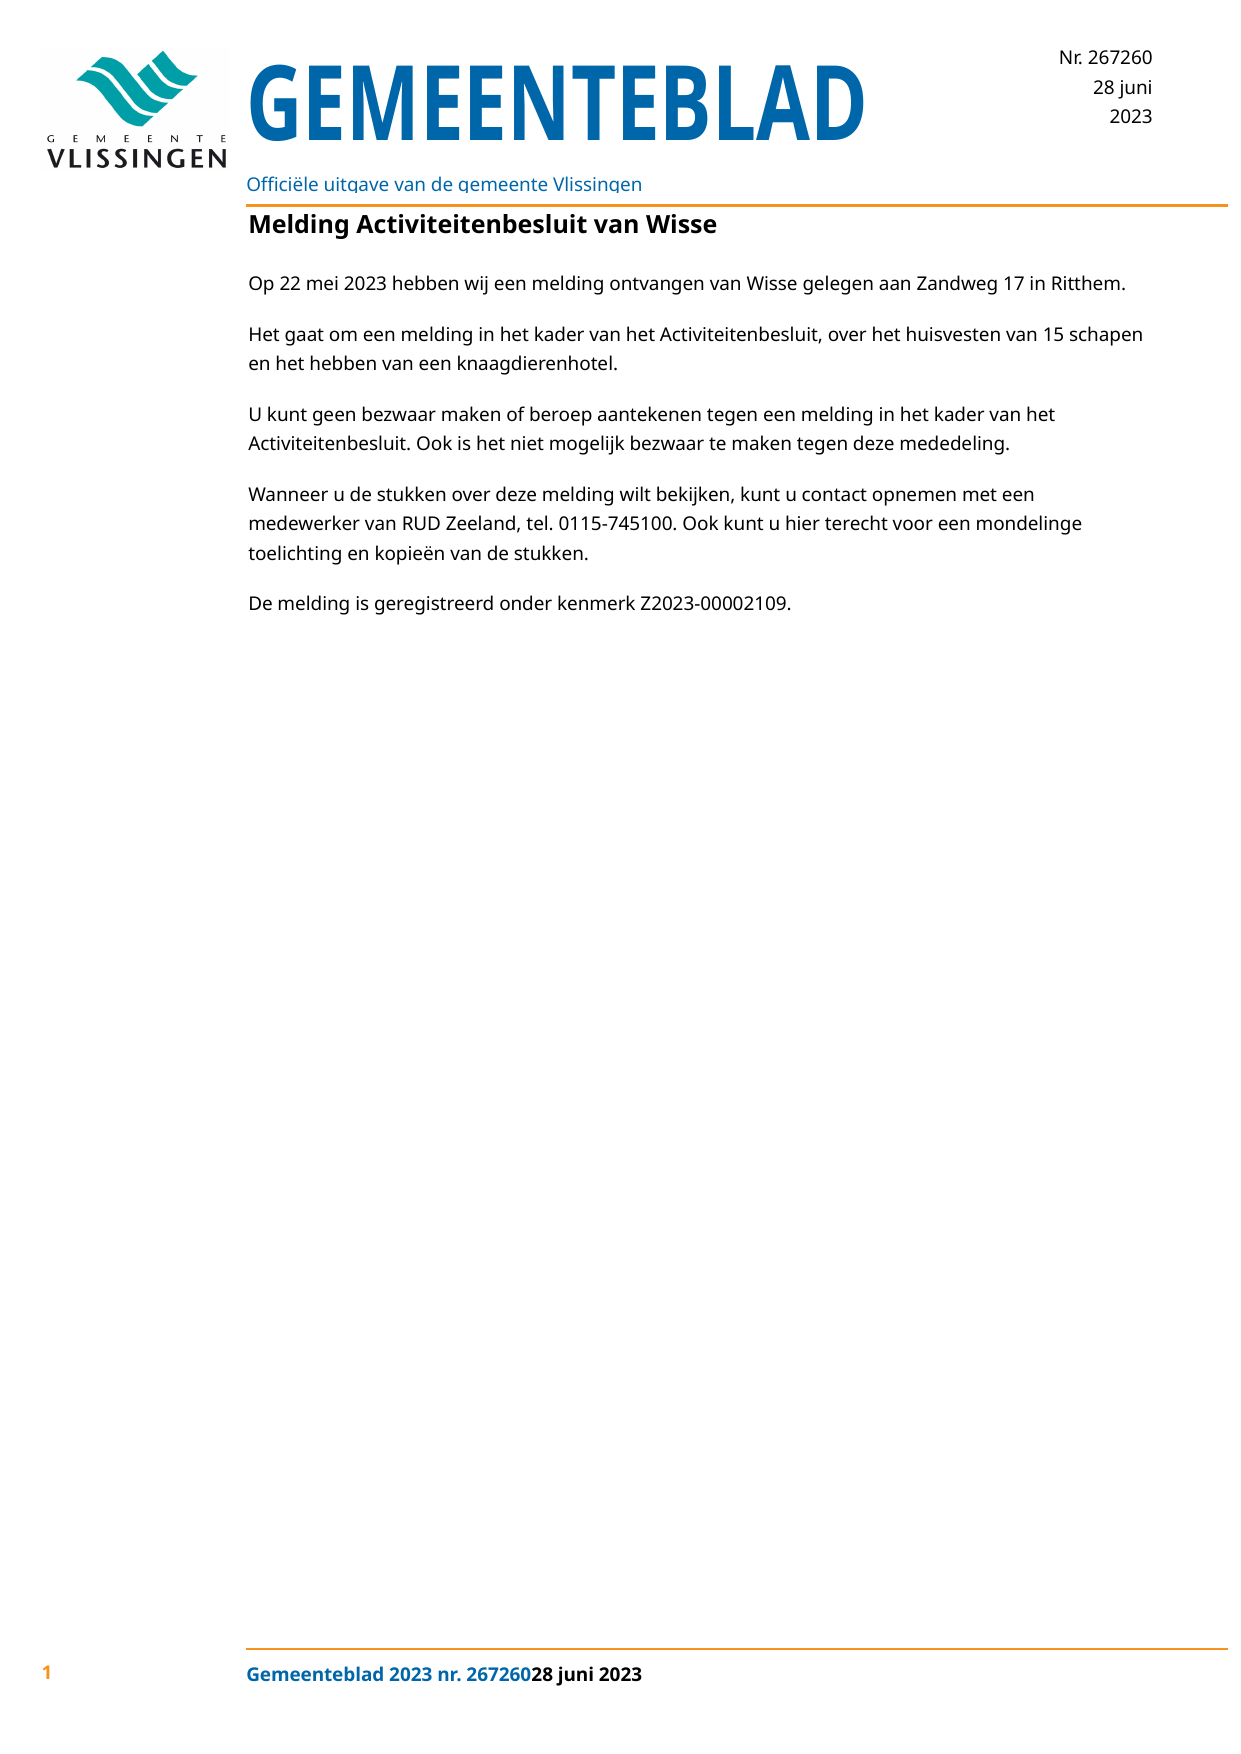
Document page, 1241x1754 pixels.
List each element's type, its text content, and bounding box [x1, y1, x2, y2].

text Wanneer u de stukken over deze melding wilt bekijken, kunt u contact opnemen met een medewerker van RUD Zeeland, tel. 0115-745100. Ook kunt u hier terecht voor een mondelinge toelichting en kopieën van de stukken. [248, 481, 1152, 566]
text Op 22 mei 2023 hebben wij een melding ontvangen van Wisse gelegen aan Zandweg 17 in Ritthem. [248, 270, 1152, 296]
text Het gaat om een melding in het kader van het Activiteitenbesluit, over het huisvesten van 15 schapen en het hebben van een knaagdierenhotel. [248, 321, 1152, 376]
text Melding Activiteitenbesluit van Wisse [248, 207, 1152, 241]
text U kunt geen bezwaar maken of beroep aantekenen tegen een melding in het kader van het Activiteitenbesluit. Ook is het niet mogelijk bezwaar te maken tegen deze mededeling. [248, 401, 1152, 456]
picture [41, 47, 231, 172]
text De melding is geregistreerd onder kenmerk Z2023-00002109. [248, 590, 1152, 616]
